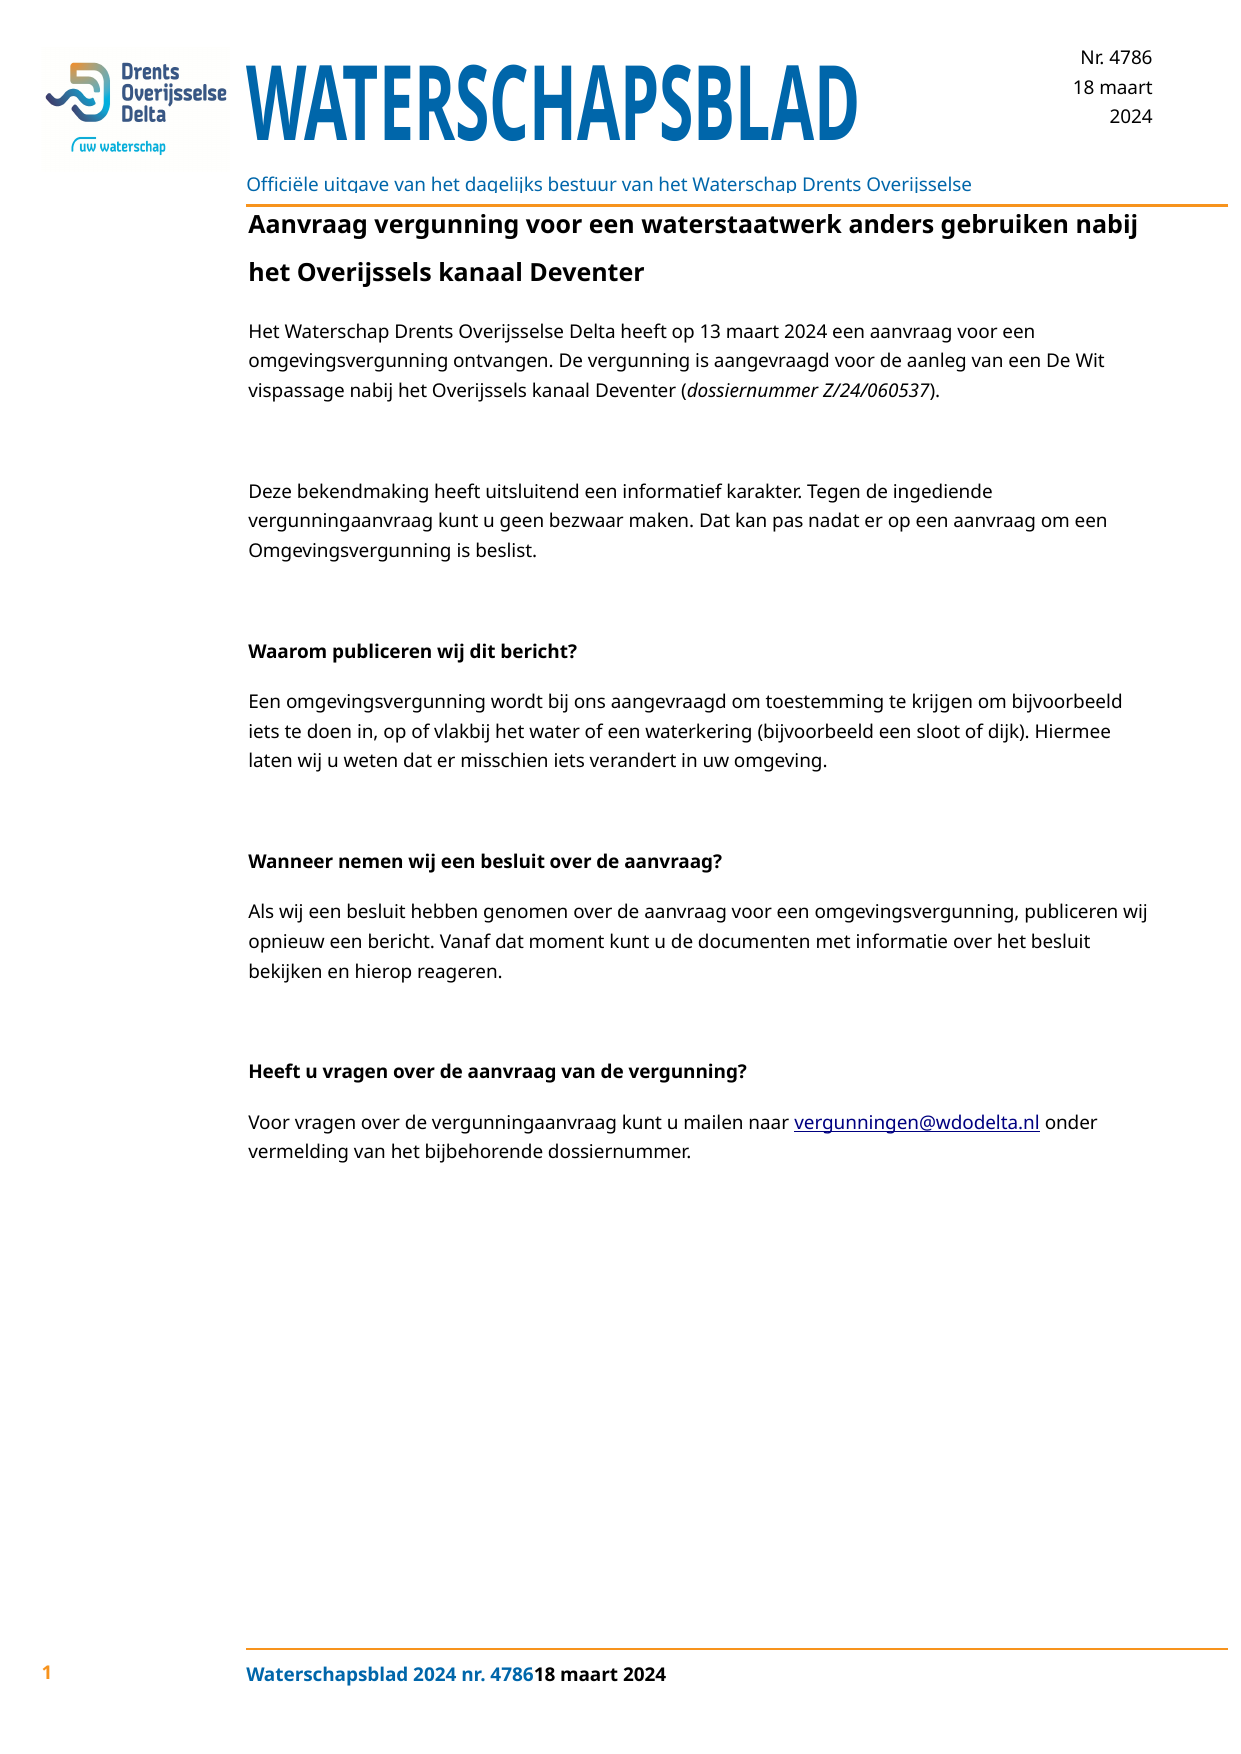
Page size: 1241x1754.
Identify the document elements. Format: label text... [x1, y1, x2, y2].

text Waarom publiceren wij dit bericht? [248, 638, 1152, 664]
text Deze bekendmaking heeft uitsluitend een informatief karakter. Tegen de ingediende vergunningaanvraag kunt u geen bezwaar maken. Dat kan pas nadat er op een aanvraag om een Omgevingsvergunning is beslist. [248, 478, 1152, 563]
text Wanneer nemen wij een besluit over de aanvraag? [248, 848, 1152, 874]
text Voor vragen over de vergunningaanvraag kunt u mailen naar vergunningen@wdodelta.nl onder vermelding van het bijbehorende dossiernummer. [248, 1109, 1152, 1164]
text Het Waterschap Drents Overijsselse Delta heeft op 13 maart 2024 een aanvraag voor een omgevingsvergunning ontvangen. De vergunning is aangevraagd voor de aanleg van een De Wit vispassage nabij het Overijssels kanaal Deventer (dossiernummer Z/24/060537). [248, 318, 1152, 403]
text Heeft u vragen over de aanvraag van de vergunning? [248, 1059, 1152, 1084]
text Aanvraag vergunning voor een waterstaatwerk anders gebruiken nabij het Overijssels kanaal Deventer [248, 207, 1152, 288]
picture [41, 47, 231, 172]
text Als wij een besluit hebben genomen over de aanvraag voor een omgevingsvergunning, publiceren wij opnieuw een bericht. Vanaf dat moment kunt u de documenten met informatie over het besluit bekijken en hierop reageren. [248, 899, 1152, 984]
text Een omgevingsvergunning wordt bij ons aangevraagd om toestemming te krijgen om bijvoorbeeld iets te doen in, op of vlakbij het water of een waterkering (bijvoorbeeld een sloot of dijk). Hiermee laten wij u weten dat er misschien iets verandert in uw omgeving. [248, 688, 1152, 773]
